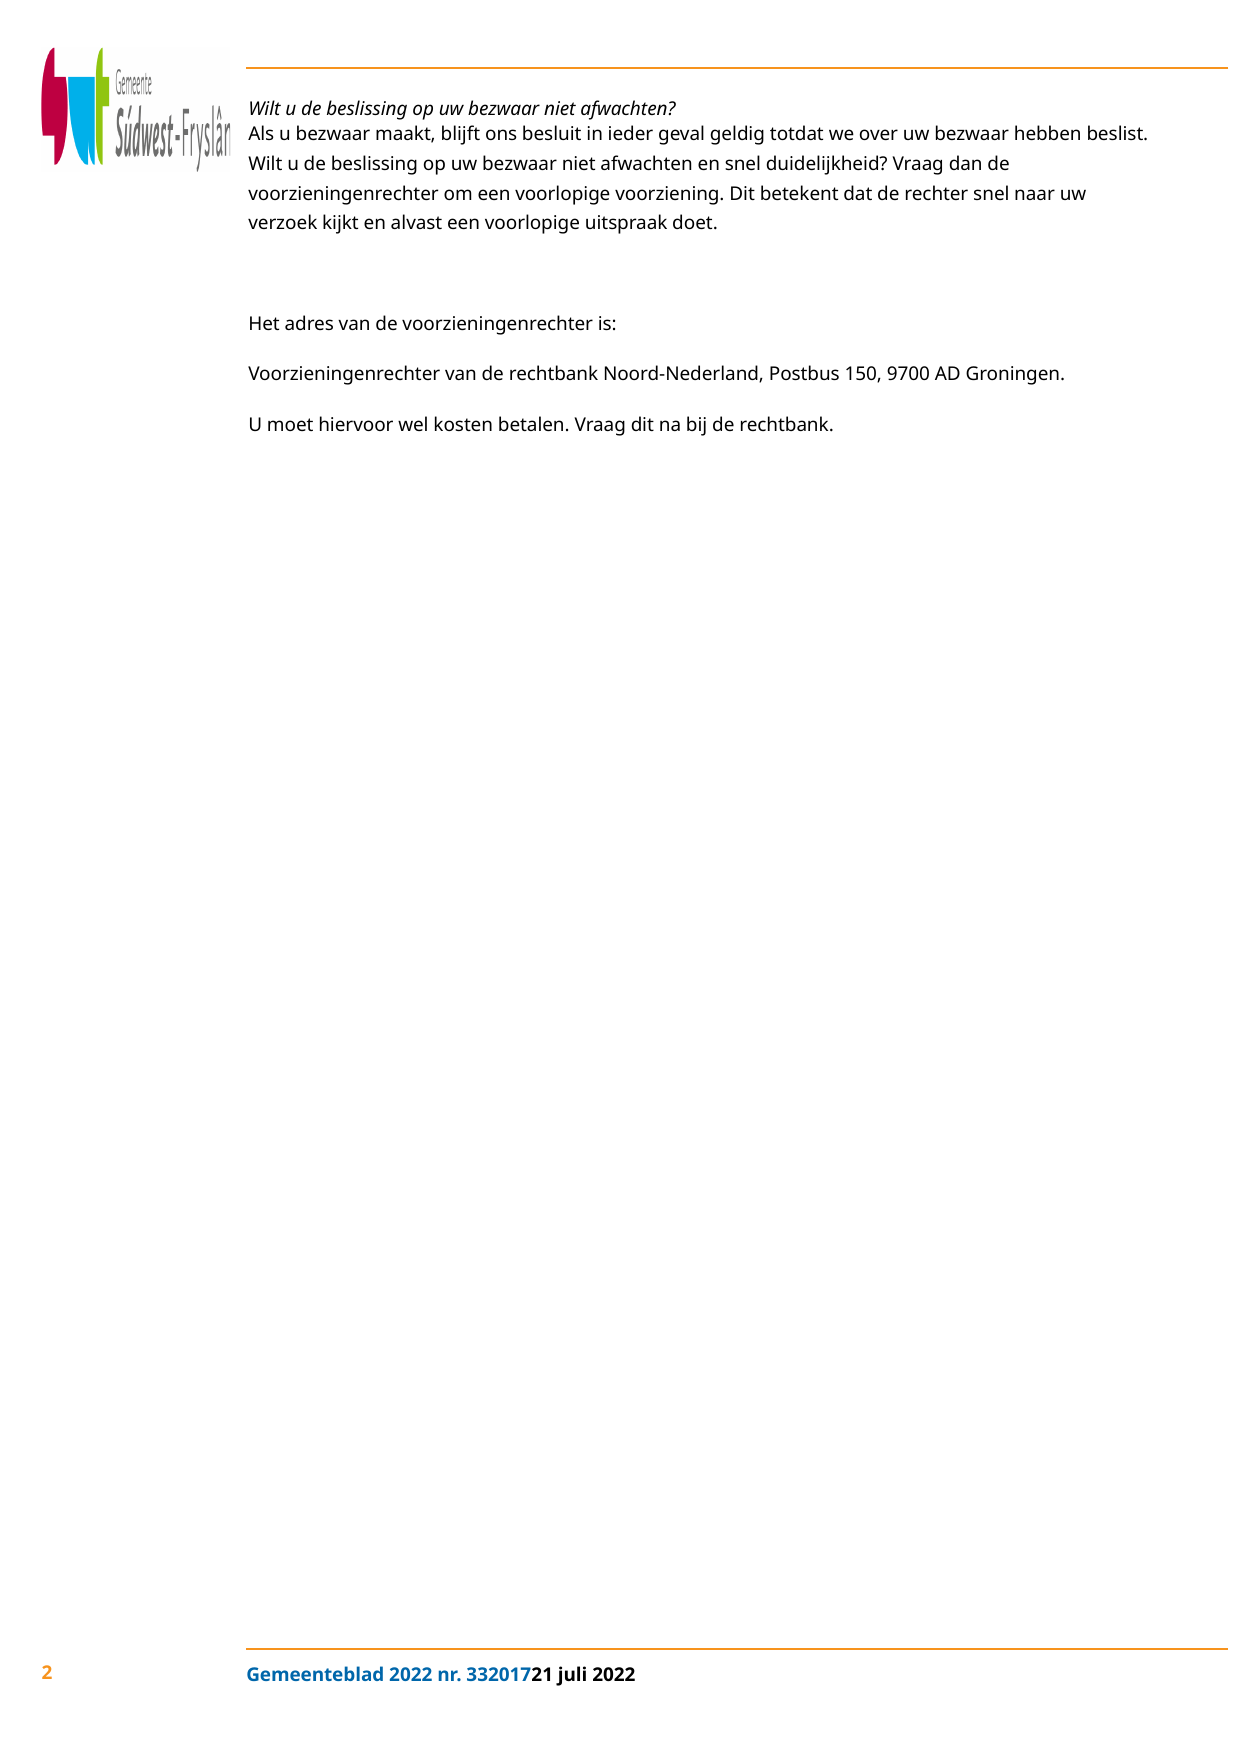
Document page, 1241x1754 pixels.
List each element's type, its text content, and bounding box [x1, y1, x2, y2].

text Het adres van de voorzieningenrechter is: [248, 310, 1152, 336]
text Als u bezwaar maakt, blijft ons besluit in ieder geval geldig totdat we over uw bezwaar hebben beslist. Wilt u de beslissing op uw bezwaar niet afwachten en snel duidelijkheid? Vraag dan de voorzieningenrechter om een voorlopige voorziening. Dit betekent dat de rechter snel naar uw verzoek kijkt en alvast een voorlopige uitspraak doet. [248, 121, 1152, 235]
text U moet hiervoor wel kosten betalen. Vraag dit na bij de rechtbank. [248, 411, 1152, 437]
text Wilt u de beslissing op uw bezwaar niet afwachten? [248, 95, 1152, 121]
text Voorzieningenrechter van de rechtbank Noord-Nederland, Postbus 150, 9700 AD Groningen. [248, 361, 1152, 386]
picture [41, 47, 231, 172]
